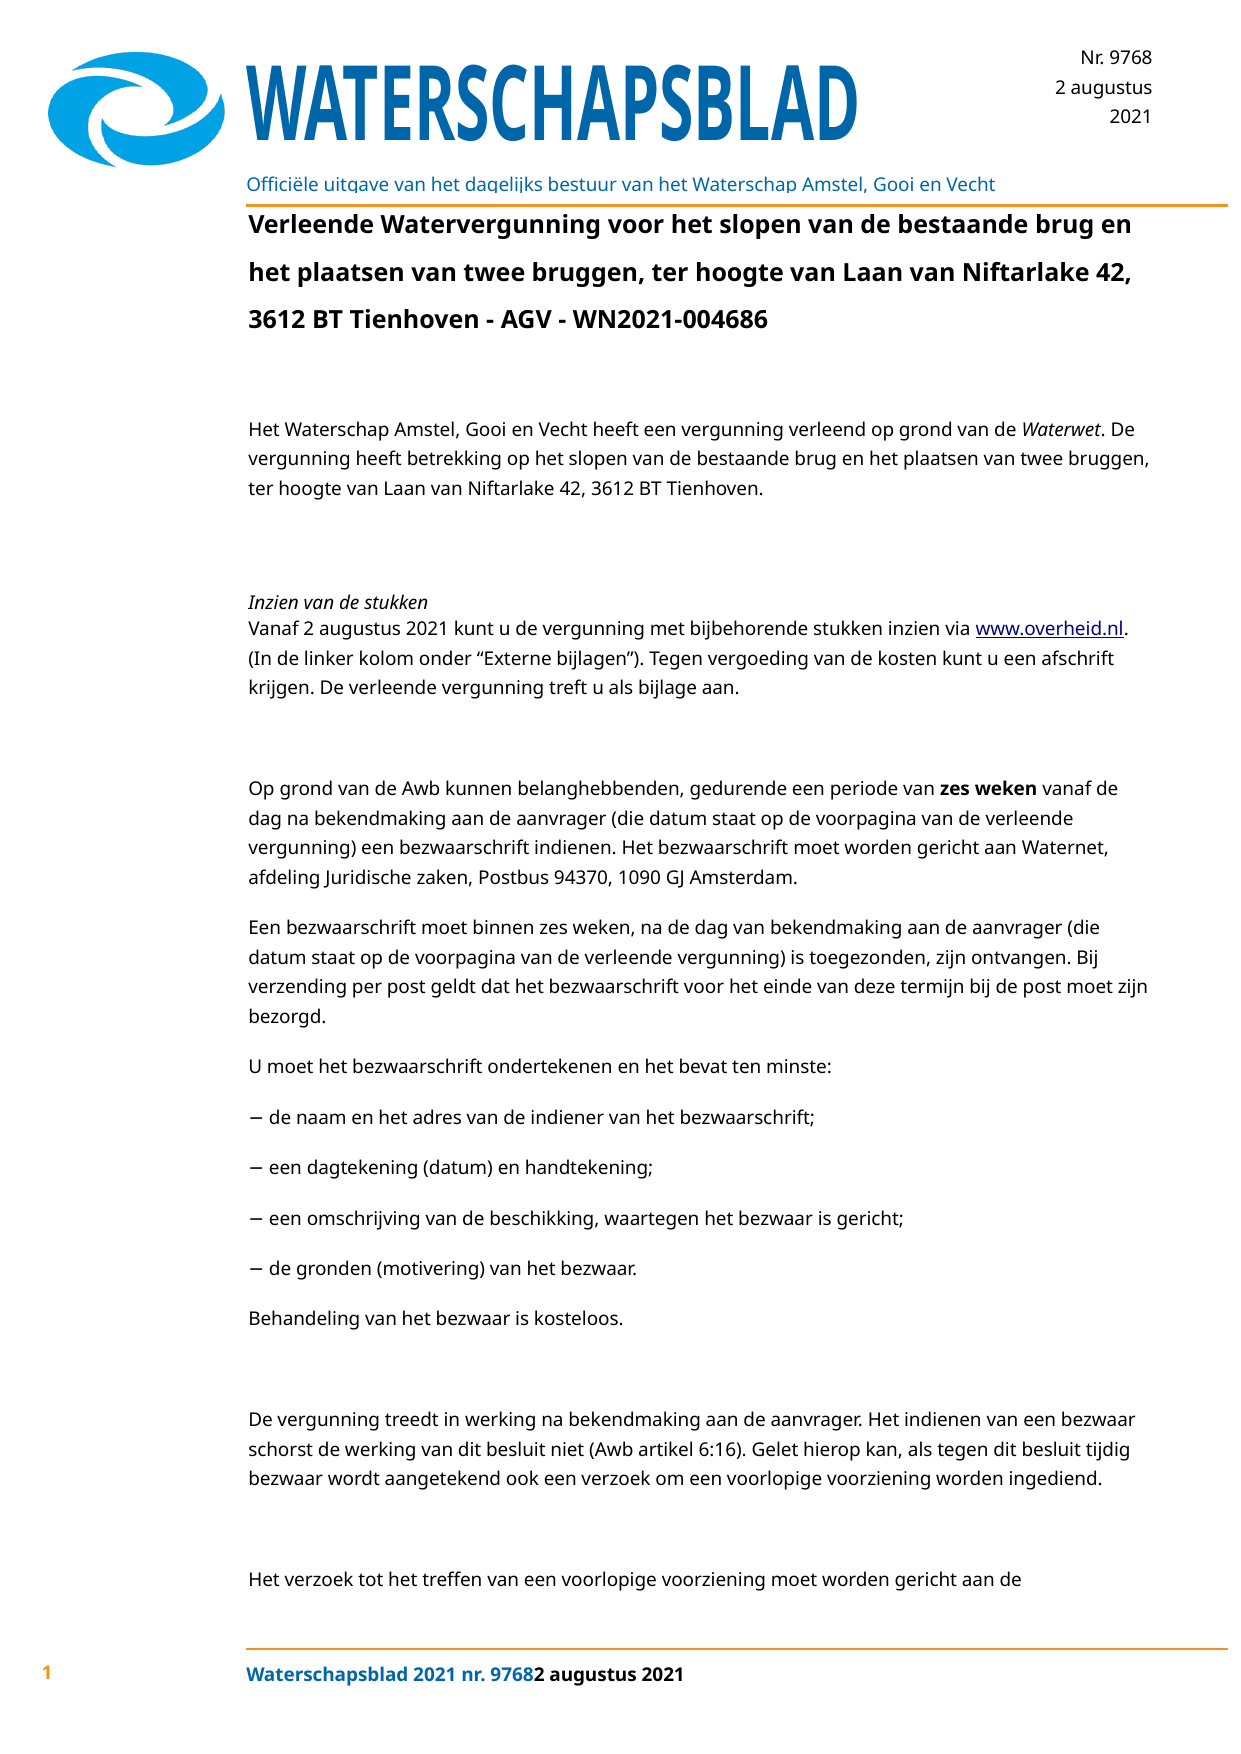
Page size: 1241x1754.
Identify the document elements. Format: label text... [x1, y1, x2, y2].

text Het verzoek tot het treffen van een voorlopige voorziening moet worden gericht aan de [248, 1566, 1152, 1592]
picture [41, 47, 231, 172]
text Op grond van de Awb kunnen belanghebbenden, gedurende een periode van zes weken vanaf de dag na bekendmaking aan de aanvrager (die datum staat op de voorpagina van de verleende vergunning) een bezwaarschrift indienen. Het bezwaarschrift moet worden gericht aan Waternet, afdeling Juridische zaken, Postbus 94370, 1090 GJ Amsterdam. [248, 775, 1152, 890]
text Het Waterschap Amstel, Gooi en Vecht heeft een vergunning verleend op grond van de Waterwet. De vergunning heeft betrekking op het slopen van de bestaande brug en het plaatsen van twee bruggen, ter hoogte van Laan van Niftarlake 42, 3612 BT Tienhoven. [248, 416, 1152, 501]
text − de gronden (motivering) van het bezwaar. [248, 1255, 1152, 1281]
text − een omschrijving van de beschikking, waartegen het bezwaar is gericht; [248, 1205, 1152, 1231]
text De vergunning treedt in werking na bekendmaking aan de aanvrager. Het indienen van een bezwaar schorst de werking van dit besluit niet (Awb artikel 6:16). Gelet hierop kan, als tegen dit besluit tijdig bezwaar wordt aangetekend ook een verzoek om een voorlopige voorziening worden ingediend. [248, 1406, 1152, 1491]
text Vanaf 2 augustus 2021 kunt u de vergunning met bijbehorende stukken inzien via www.overheid.nl. (In de linker kolom onder “Externe bijlagen”). Tegen vergoeding van de kosten kunt u een afschrift krijgen. De verleende vergunning treft u als bijlage aan. [248, 615, 1152, 700]
text U moet het bezwaarschrift ondertekenen en het bevat ten minste: [248, 1053, 1152, 1079]
text Een bezwaarschrift moet binnen zes weken, na de dag van bekendmaking aan de aanvrager (die datum staat op de voorpagina van de verleende vergunning) is toegezonden, zijn ontvangen. Bij verzending per post geldt dat het bezwaarschrift voor het einde van deze termijn bij de post moet zijn bezorgd. [248, 914, 1152, 1029]
text − een dagtekening (datum) en handtekening; [248, 1154, 1152, 1180]
text Behandeling van het bezwaar is kosteloos. [248, 1306, 1152, 1331]
text Inzien van de stukken [248, 589, 1152, 615]
text − de naam en het adres van de indiener van het bezwaarschrift; [248, 1104, 1152, 1130]
text Verleende Watervergunning voor het slopen van de bestaande brug en het plaatsen van twee bruggen, ter hoogte van Laan van Niftarlake 42, 3612 BT Tienhoven - AGV - WN2021-004686 [248, 207, 1152, 336]
